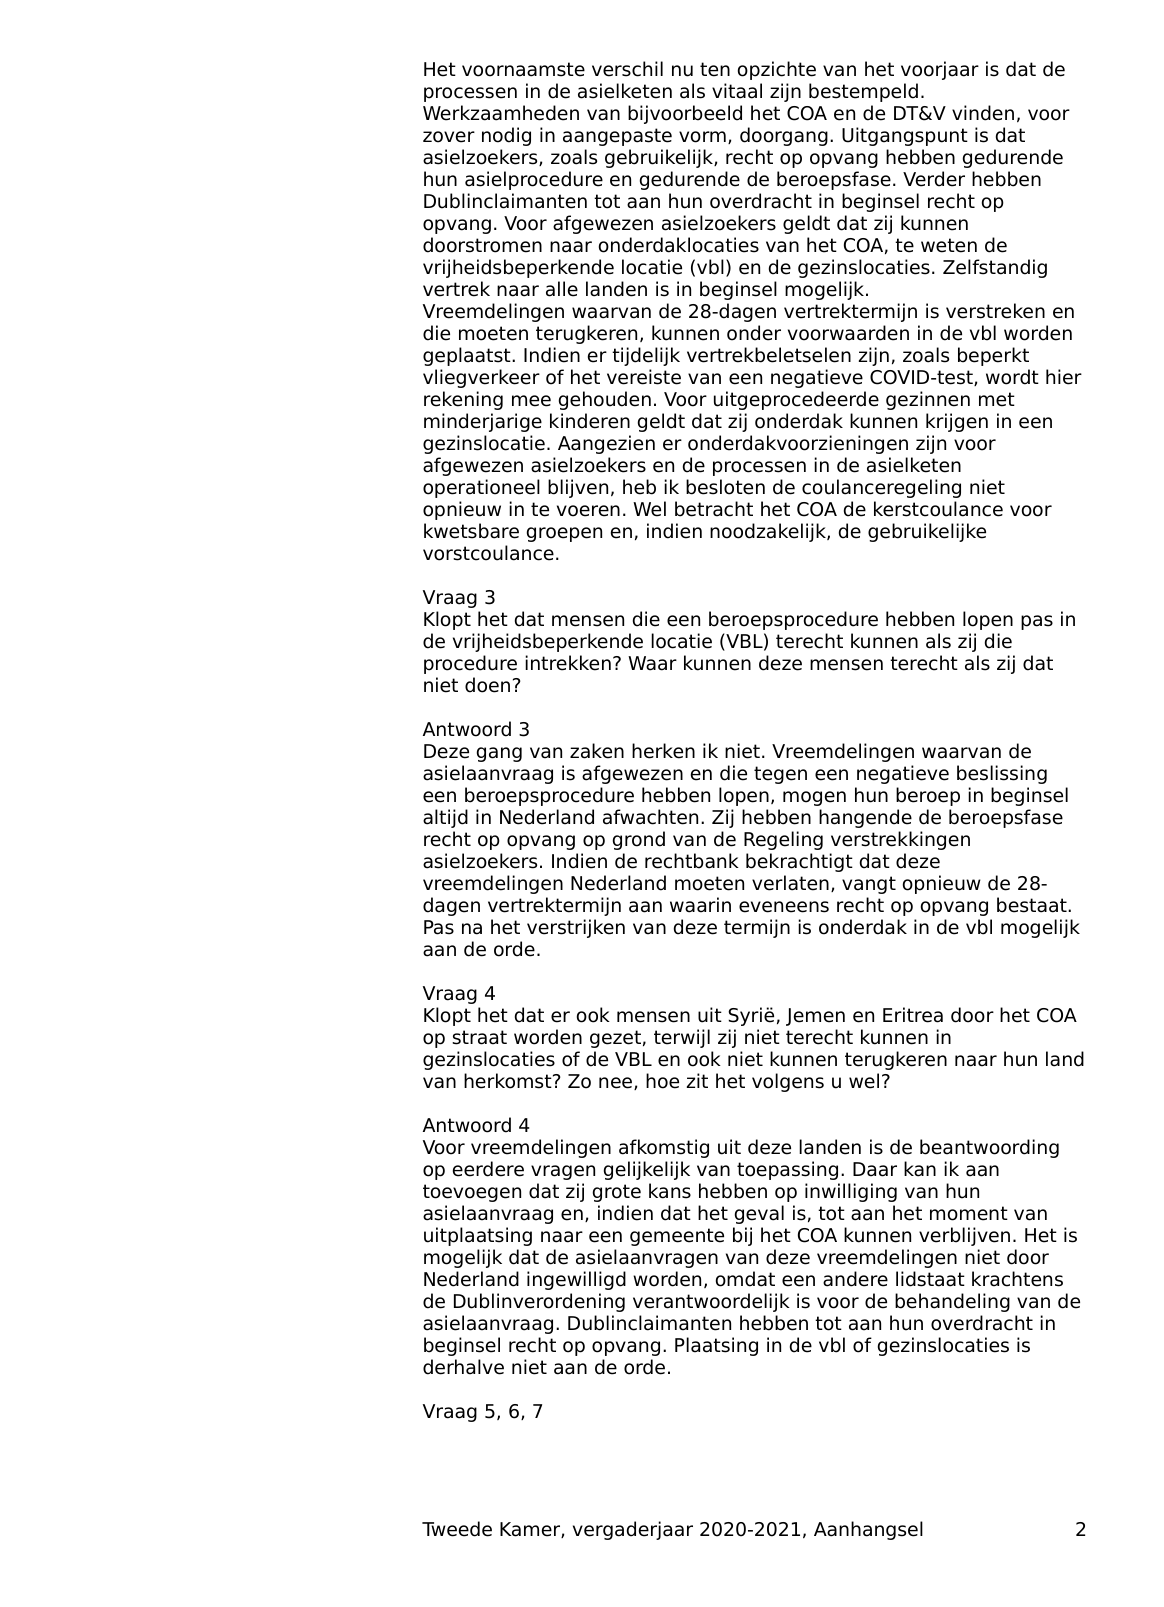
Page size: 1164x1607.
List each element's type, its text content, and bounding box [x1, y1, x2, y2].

text Vraag 4 [422, 983, 1087, 1005]
text Voor vreemdelingen afkomstig uit deze landen is de beantwoording op eerdere vragen gelijkelijk van toepassing. Daar kan ik aan toevoegen dat zij grote kans hebben op inwilliging van hun asielaanvraag en, indien dat het geval is, tot aan het moment van uitplaatsing naar een gemeente bij het COA kunnen verblijven. Het is mogelijk dat de asielaanvragen van deze vreemdelingen niet door Nederland ingewilligd worden, omdat een andere lidstaat krachtens de Dublinverordening verantwoordelijk is voor de behandeling van de asielaanvraag. Dublinclaimanten hebben tot aan hun overdracht in beginsel recht op opvang. Plaatsing in de vbl of gezinslocaties is derhalve niet aan de orde. [422, 1137, 1087, 1379]
text Deze gang van zaken herken ik niet. Vreemdelingen waarvan de asielaanvraag is afgewezen en die tegen een negatieve beslissing een beroepsprocedure hebben lopen, mogen hun beroep in beginsel altijd in Nederland afwachten. Zij hebben hangende de beroepsfase recht op opvang op grond van de Regeling verstrekkingen asielzoekers. Indien de rechtbank bekrachtigt dat deze vreemdelingen Nederland moeten verlaten, vangt opnieuw de 28-dagen vertrektermijn aan waarin eveneens recht op opvang bestaat. Pas na het verstrijken van deze termijn is onderdak in de vbl mogelijk aan de orde. [422, 741, 1087, 961]
text Antwoord 4 [422, 1115, 1087, 1137]
text Het voornaamste verschil nu ten opzichte van het voorjaar is dat de processen in de asielketen als vitaal zijn bestempeld. Werkzaamheden van bijvoorbeeld het COA en de DT&V vinden, voor zover nodig in aangepaste vorm, doorgang. Uitgangspunt is dat asielzoekers, zoals gebruikelijk, recht op opvang hebben gedurende hun asielprocedure en gedurende de beroepsfase. Verder hebben Dublinclaimanten tot aan hun overdracht in beginsel recht op opvang. Voor afgewezen asielzoekers geldt dat zij kunnen doorstromen naar onderdaklocaties van het COA, te weten de vrijheidsbeperkende locatie (vbl) en de gezinslocaties. Zelfstandig vertrek naar alle landen is in beginsel mogelijk. [422, 59, 1087, 301]
text Klopt het dat er ook mensen uit Syrië, Jemen en Eritrea door het COA op straat worden gezet, terwijl zij niet terecht kunnen in gezinslocaties of de VBL en ook niet kunnen terugkeren naar hun land van herkomst? Zo nee, hoe zit het volgens u wel? [422, 1005, 1087, 1093]
text Vraag 3 [422, 587, 1087, 609]
text Vraag 5, 6, 7 [422, 1401, 1087, 1423]
text Antwoord 3 [422, 719, 1087, 741]
text Vreemdelingen waarvan de 28-dagen vertrektermijn is verstreken en die moeten terugkeren, kunnen onder voorwaarden in de vbl worden geplaatst. Indien er tijdelijk vertrekbeletselen zijn, zoals beperkt vliegverkeer of het vereiste van een negatieve COVID-test, wordt hier rekening mee gehouden. Voor uitgeprocedeerde gezinnen met minderjarige kinderen geldt dat zij onderdak kunnen krijgen in een gezinslocatie. Aangezien er onderdakvoorzieningen zijn voor afgewezen asielzoekers en de processen in de asielketen operationeel blijven, heb ik besloten de coulanceregeling niet opnieuw in te voeren. Wel betracht het COA de kerstcoulance voor kwetsbare groepen en, indien noodzakelijk, de gebruikelijke vorstcoulance. [422, 301, 1087, 564]
text Klopt het dat mensen die een beroepsprocedure hebben lopen pas in de vrijheidsbeperkende locatie (VBL) terecht kunnen als zij die procedure intrekken? Waar kunnen deze mensen terecht als zij dat niet doen? [422, 609, 1087, 697]
